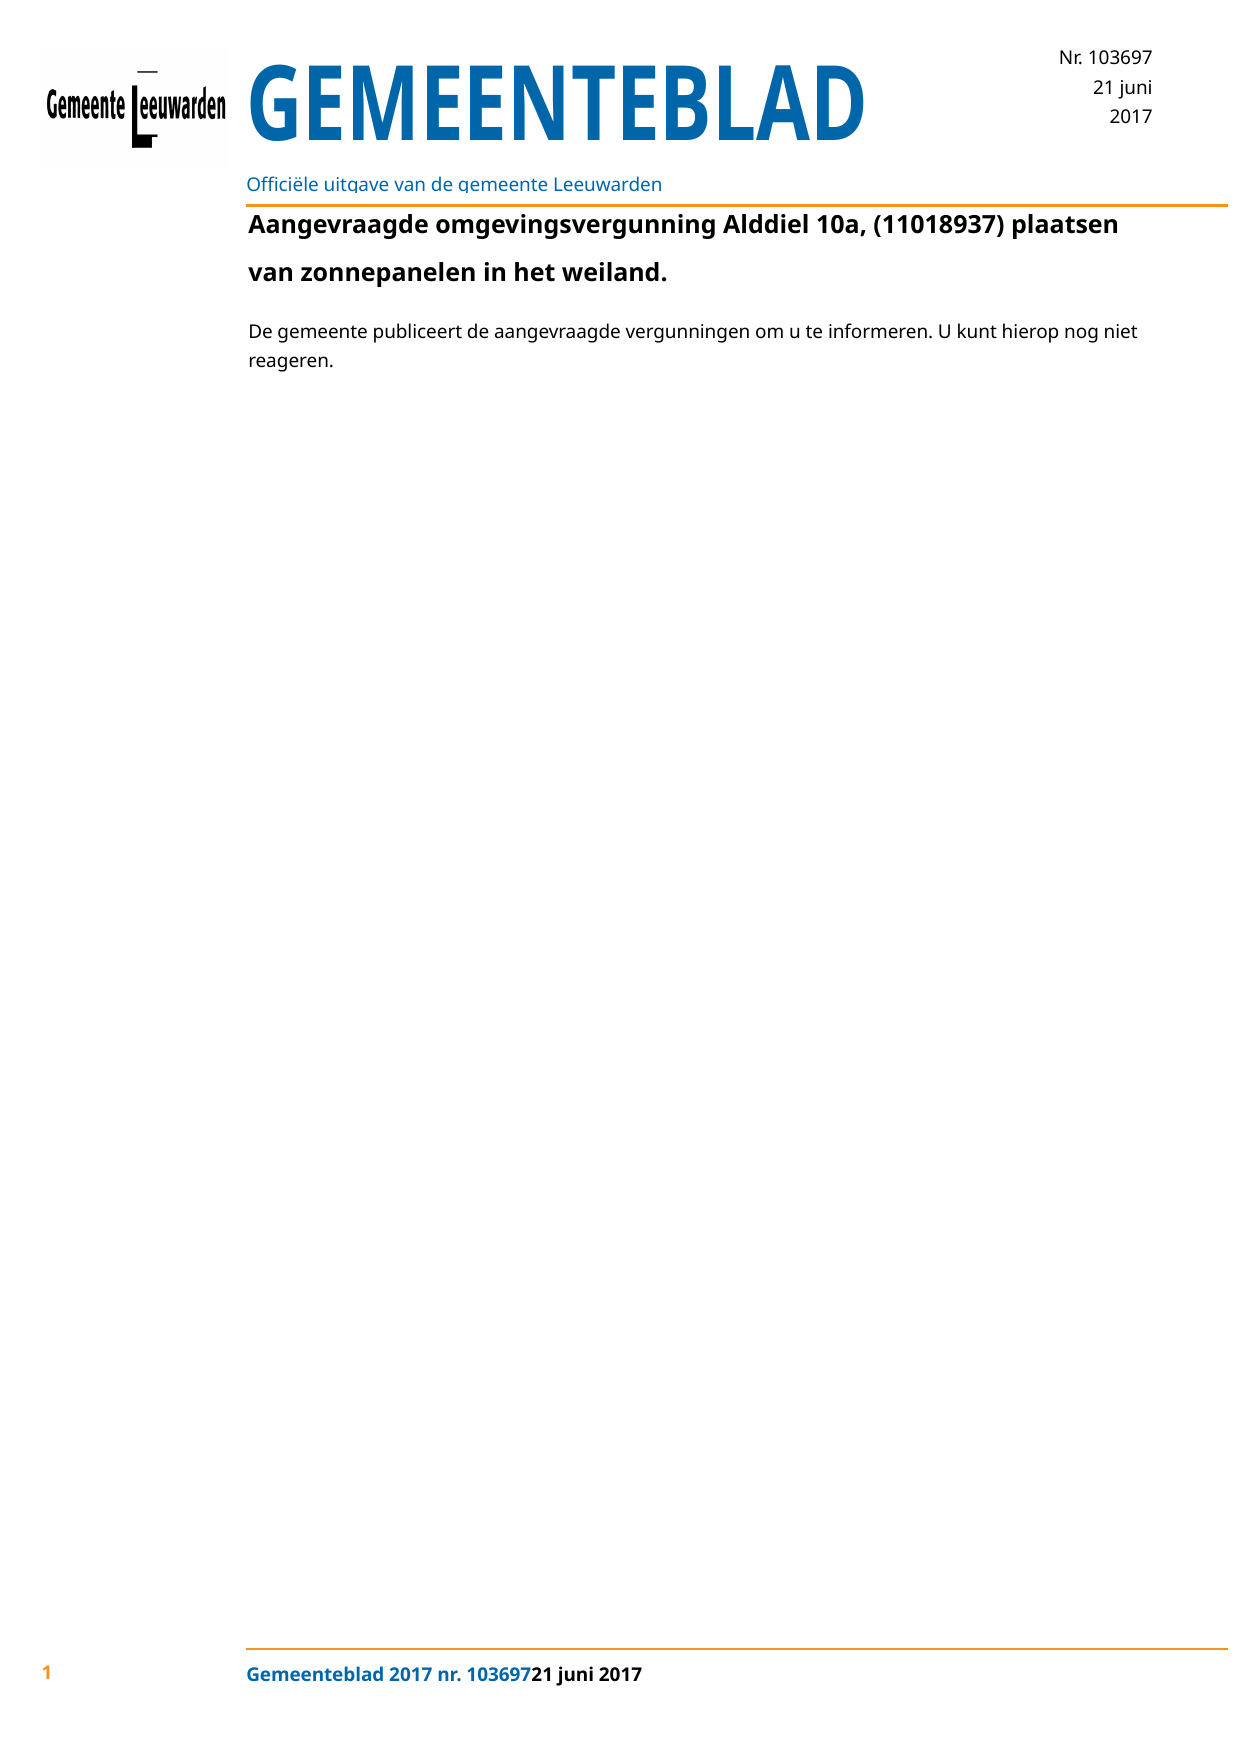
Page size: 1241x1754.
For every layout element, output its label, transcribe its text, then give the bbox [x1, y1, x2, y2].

text De gemeente publiceert de aangevraagde vergunningen om u te informeren. U kunt hierop nog niet reageren. [248, 318, 1152, 373]
picture [41, 47, 231, 172]
text Aangevraagde omgevingsvergunning Alddiel 10a, (11018937) plaatsen van zonnepanelen in het weiland. [248, 207, 1152, 288]
